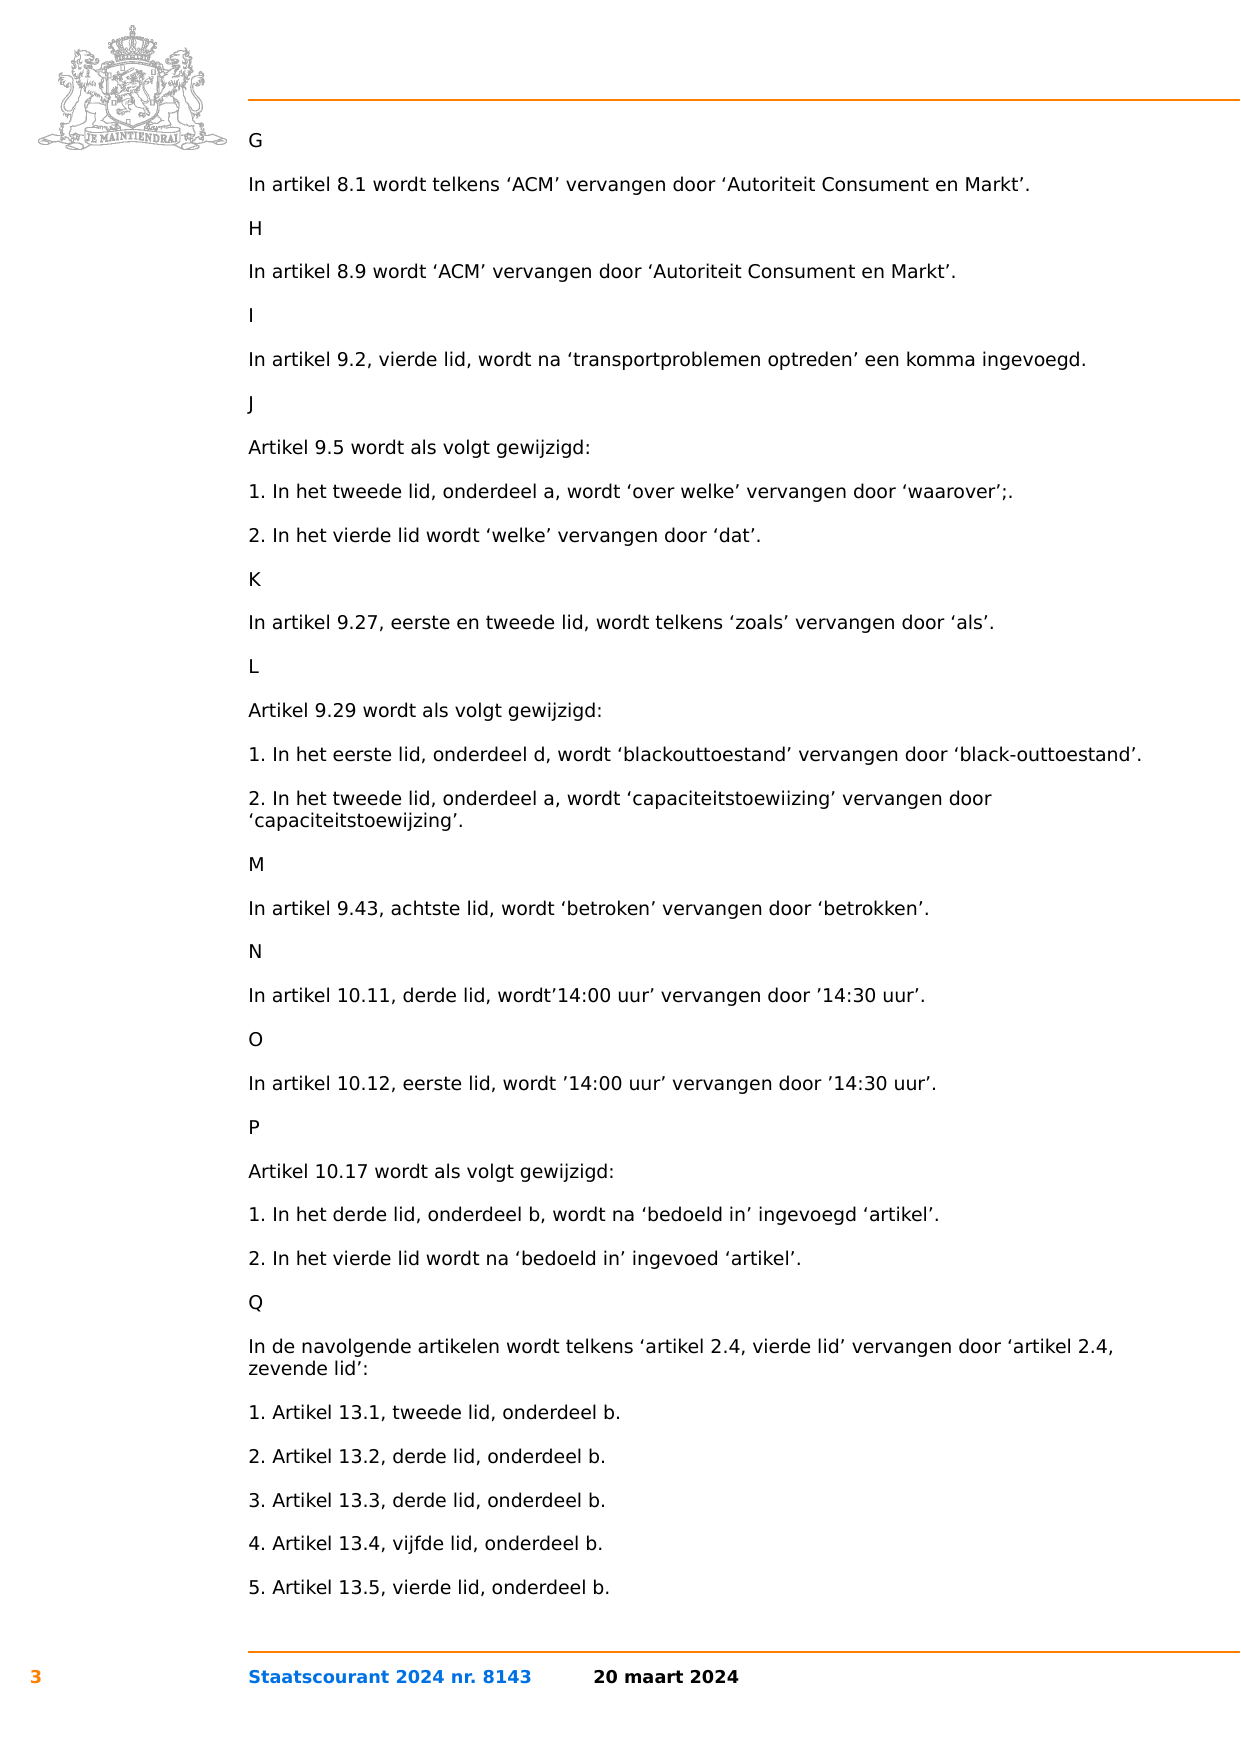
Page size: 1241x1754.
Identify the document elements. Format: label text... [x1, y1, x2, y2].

text Artikel 10.17 wordt als volgt gewijzigd: [248, 1161, 1163, 1182]
text 1. Artikel 13.1, tweede lid, onderdeel b. [248, 1402, 1163, 1424]
picture [38, 25, 227, 150]
text H [248, 218, 1163, 239]
text L [248, 656, 1163, 678]
text G [248, 130, 1163, 152]
text Artikel 9.5 wordt als volgt gewijzigd: [248, 437, 1163, 459]
text In artikel 10.12, eerste lid, wordt ’14:00 uur’ vervangen door ’14:30 uur’. [248, 1073, 1163, 1095]
text In artikel 9.43, achtste lid, wordt ‘betroken’ vervangen door ‘betrokken’. [248, 897, 1163, 919]
text 2. In het vierde lid wordt ‘welke’ vervangen door ‘dat’. [248, 524, 1163, 547]
text 1. In het eerste lid, onderdeel d, wordt ‘blackouttoestand’ vervangen door ‘black-outtoestand’. [248, 744, 1163, 766]
text P [248, 1117, 1163, 1139]
text 2. In het tweede lid, onderdeel a, wordt ‘capaciteitstoewiizing’ vervangen door ‘capaciteitstoewijzing’. [248, 788, 1163, 832]
text In artikel 9.2, vierde lid, wordt na ‘transportproblemen optreden’ een komma ingevoegd. [248, 349, 1163, 371]
text Artikel 9.29 wordt als volgt gewijzigd: [248, 700, 1163, 722]
text 4. Artikel 13.4, vijfde lid, onderdeel b. [248, 1533, 1163, 1555]
text 2. Artikel 13.2, derde lid, onderdeel b. [248, 1446, 1163, 1468]
text Q [248, 1292, 1163, 1314]
text 5. Artikel 13.5, vierde lid, onderdeel b. [248, 1577, 1163, 1599]
text 1. In het tweede lid, onderdeel a, wordt ‘over welke’ vervangen door ‘waarover’;. [248, 481, 1163, 503]
text In artikel 8.1 wordt telkens ‘ACM’ vervangen door ‘Autoriteit Consument en Markt’. [248, 174, 1163, 196]
text In de navolgende artikelen wordt telkens ‘artikel 2.4, vierde lid’ vervangen door ‘artikel 2.4, zevende lid’: [248, 1336, 1163, 1380]
text In artikel 9.27, eerste en tweede lid, wordt telkens ‘zoals’ vervangen door ‘als’. [248, 612, 1163, 634]
text I [248, 305, 1163, 327]
text 3. Artikel 13.3, derde lid, onderdeel b. [248, 1489, 1163, 1511]
text J [248, 393, 1163, 415]
text 2. In het vierde lid wordt na ‘bedoeld in’ ingevoed ‘artikel’. [248, 1248, 1163, 1270]
text K [248, 568, 1163, 590]
text M [248, 853, 1163, 876]
text N [248, 941, 1163, 963]
text O [248, 1029, 1163, 1051]
text 1. In het derde lid, onderdeel b, wordt na ‘bedoeld in’ ingevoegd ‘artikel’. [248, 1204, 1163, 1226]
text In artikel 8.9 wordt ‘ACM’ vervangen door ‘Autoriteit Consument en Markt’. [248, 261, 1163, 283]
text In artikel 10.11, derde lid, wordt’14:00 uur’ vervangen door ’14:30 uur’. [248, 985, 1163, 1007]
